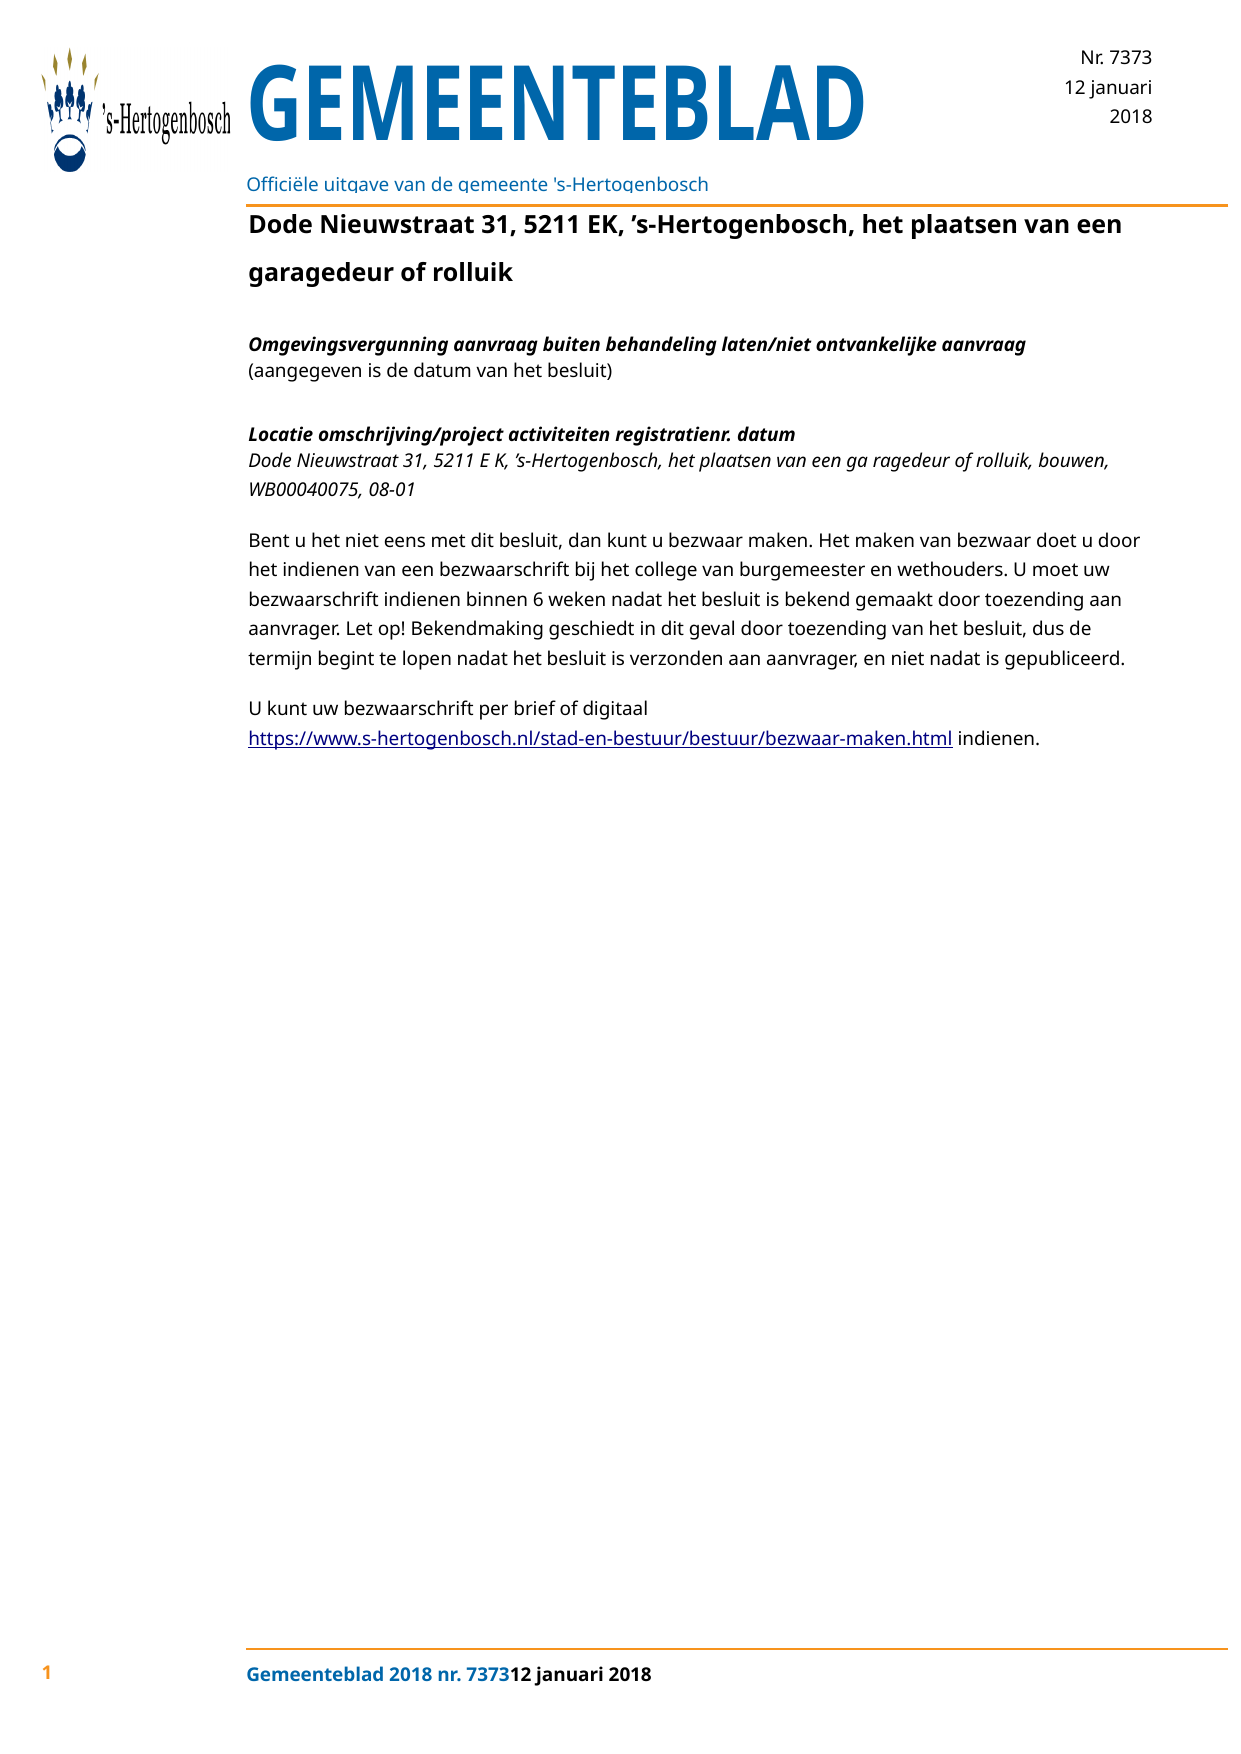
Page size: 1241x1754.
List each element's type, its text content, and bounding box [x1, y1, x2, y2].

text U kunt uw bezwaarschrift per brief of digitaal https://www.s-hertogenbosch.nl/stad-en-bestuur/bestuur/bezwaar-maken.html indienen. [248, 696, 1152, 751]
text Locatie omschrijving/project activiteiten registratienr. datum [248, 421, 1152, 447]
text (aangegeven is de datum van het besluit) [248, 357, 1152, 383]
text Omgevingsvergunning aanvraag buiten behandeling laten/niet ontvankelijke aanvraag [248, 331, 1152, 357]
text Dode Nieuwstraat 31, 5211 EK, ’s-Hertogenbosch, het plaatsen van een garagedeur of rolluik [248, 207, 1152, 288]
text Dode Nieuwstraat 31, 5211 E K, ’s-Hertogenbosch, het plaatsen van een ga ragedeur of rolluik, bouwen, WB00040075, 08-01 [248, 447, 1152, 502]
picture [41, 47, 231, 172]
text Bent u het niet eens met dit besluit, dan kunt u bezwaar maken. Het maken van bezwaar doet u door het indienen van een bezwaarschrift bij het college van burgemeester en wethouders. U moet uw bezwaarschrift indienen binnen 6 weken nadat het besluit is bekend gemaakt door toezending aan aanvrager. Let op! Bekendmaking geschiedt in dit geval door toezending van het besluit, dus de termijn begint te lopen nadat het besluit is verzonden aan aanvrager, en niet nadat is gepubliceerd. [248, 527, 1152, 671]
